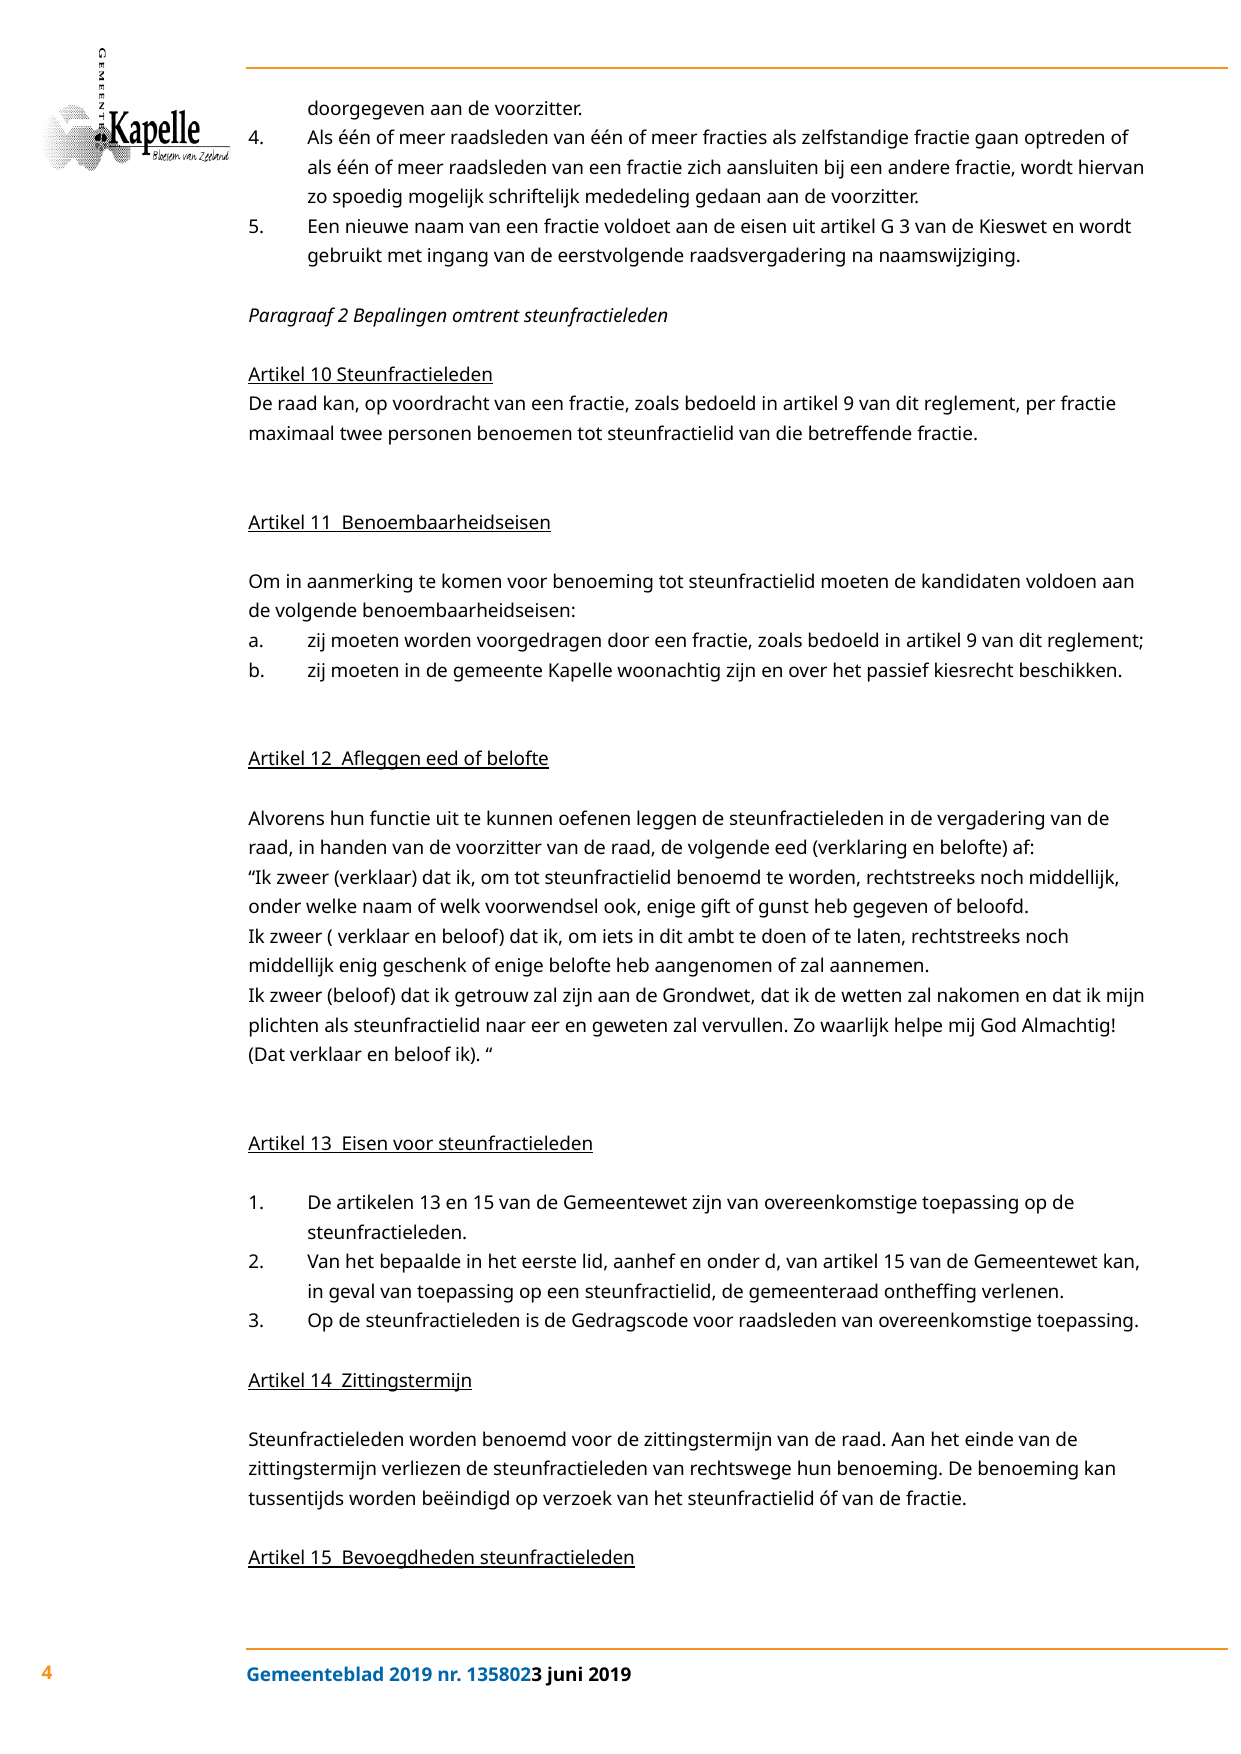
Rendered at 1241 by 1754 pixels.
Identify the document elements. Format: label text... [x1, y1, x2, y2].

text Alvorens hun functie uit te kunnen oefenen leggen de steunfractieleden in de vergadering van de raad, in handen van de voorzitter van de raad, de volgende eed (verklaring en belofte) af: [248, 805, 1152, 860]
list Op de steunfractieleden is de Gedragscode voor raadsleden van overeenkomstige toepassing. [248, 1308, 1152, 1333]
list De artikelen 13 en 15 van de Gemeentewet zijn van overeenkomstige toepassing op de steunfractieleden. [248, 1189, 1152, 1245]
list Van het bepaalde in het eerste lid, aanhef en onder d, van artikel 15 van de Gemeentewet kan, in geval van toepassing op een steunfractielid, de gemeenteraad ontheffing verlenen. [248, 1248, 1152, 1304]
list doorgegeven aan de voorzitter. [248, 95, 1152, 121]
text Artikel 10 Steunfractieleden [248, 361, 1152, 387]
text Artikel 12 Afleggen eed of belofte [248, 746, 1152, 771]
text Ik zweer (beloof) dat ik getrouw zal zijn aan de Grondwet, dat ik de wetten zal nakomen en dat ik mijn plichten als steunfractielid naar eer en geweten zal vervullen. Zo waarlijk helpe mij God Almachtig! [248, 982, 1152, 1038]
text Om in aanmerking te komen voor benoeming tot steunfractielid moeten de kandidaten voldoen aan de volgende benoembaarheidseisen: [248, 568, 1152, 623]
text Artikel 15 Bevoegdheden steunfractieleden [248, 1544, 1152, 1570]
text Paragraaf 2 Bepalingen omtrent steunfractieleden [248, 302, 1152, 328]
text Artikel 14 Zittingstermijn [248, 1367, 1152, 1393]
picture [41, 47, 231, 172]
text (Dat verklaar en beloof ik). “ [248, 1041, 1152, 1067]
text Ik zweer ( verklaar en beloof) dat ik, om iets in dit ambt te doen of te laten, rechtstreeks noch middellijk enig geschenk of enige belofte heb aangenomen of zal aannemen. [248, 923, 1152, 978]
text De raad kan, op voordracht van een fractie, zoals bedoeld in artikel 9 van dit reglement, per fractie maximaal twee personen benoemen tot steunfractielid van die betreffende fractie. [248, 391, 1152, 446]
text Artikel 11 Benoembaarheidseisen [248, 509, 1152, 535]
text Steunfractieleden worden benoemd voor de zittingstermijn van de raad. Aan het einde van de zittingstermijn verliezen de steunfractieleden van rechtswege hun benoeming. De benoeming kan tussentijds worden beëindigd op verzoek van het steunfractielid óf van de fractie. [248, 1426, 1152, 1511]
list Een nieuwe naam van een fractie voldoet aan de eisen uit artikel G 3 van de Kieswet en wordt gebruikt met ingang van de eerstvolgende raadsvergadering na naamswijziging. [248, 213, 1152, 268]
list zij moeten in de gemeente Kapelle woonachtig zijn en over het passief kiesrecht beschikken. [248, 657, 1152, 683]
text Artikel 13 Eisen voor steunfractieleden [248, 1130, 1152, 1156]
list zij moeten worden voorgedragen door een fractie, zoals bedoeld in artikel 9 van dit reglement; [248, 627, 1152, 653]
list Als één of meer raadsleden van één of meer fracties als zelfstandige fractie gaan optreden of als één of meer raadsleden van een fractie zich aansluiten bij een andere fractie, wordt hiervan zo spoedig mogelijk schriftelijk mededeling gedaan aan de voorzitter. [248, 124, 1152, 209]
text “Ik zweer (verklaar) dat ik, om tot steunfractielid benoemd te worden, rechtstreeks noch middellijk, onder welke naam of welk voorwendsel ook, enige gift of gunst heb gegeven of beloofd. [248, 864, 1152, 919]
